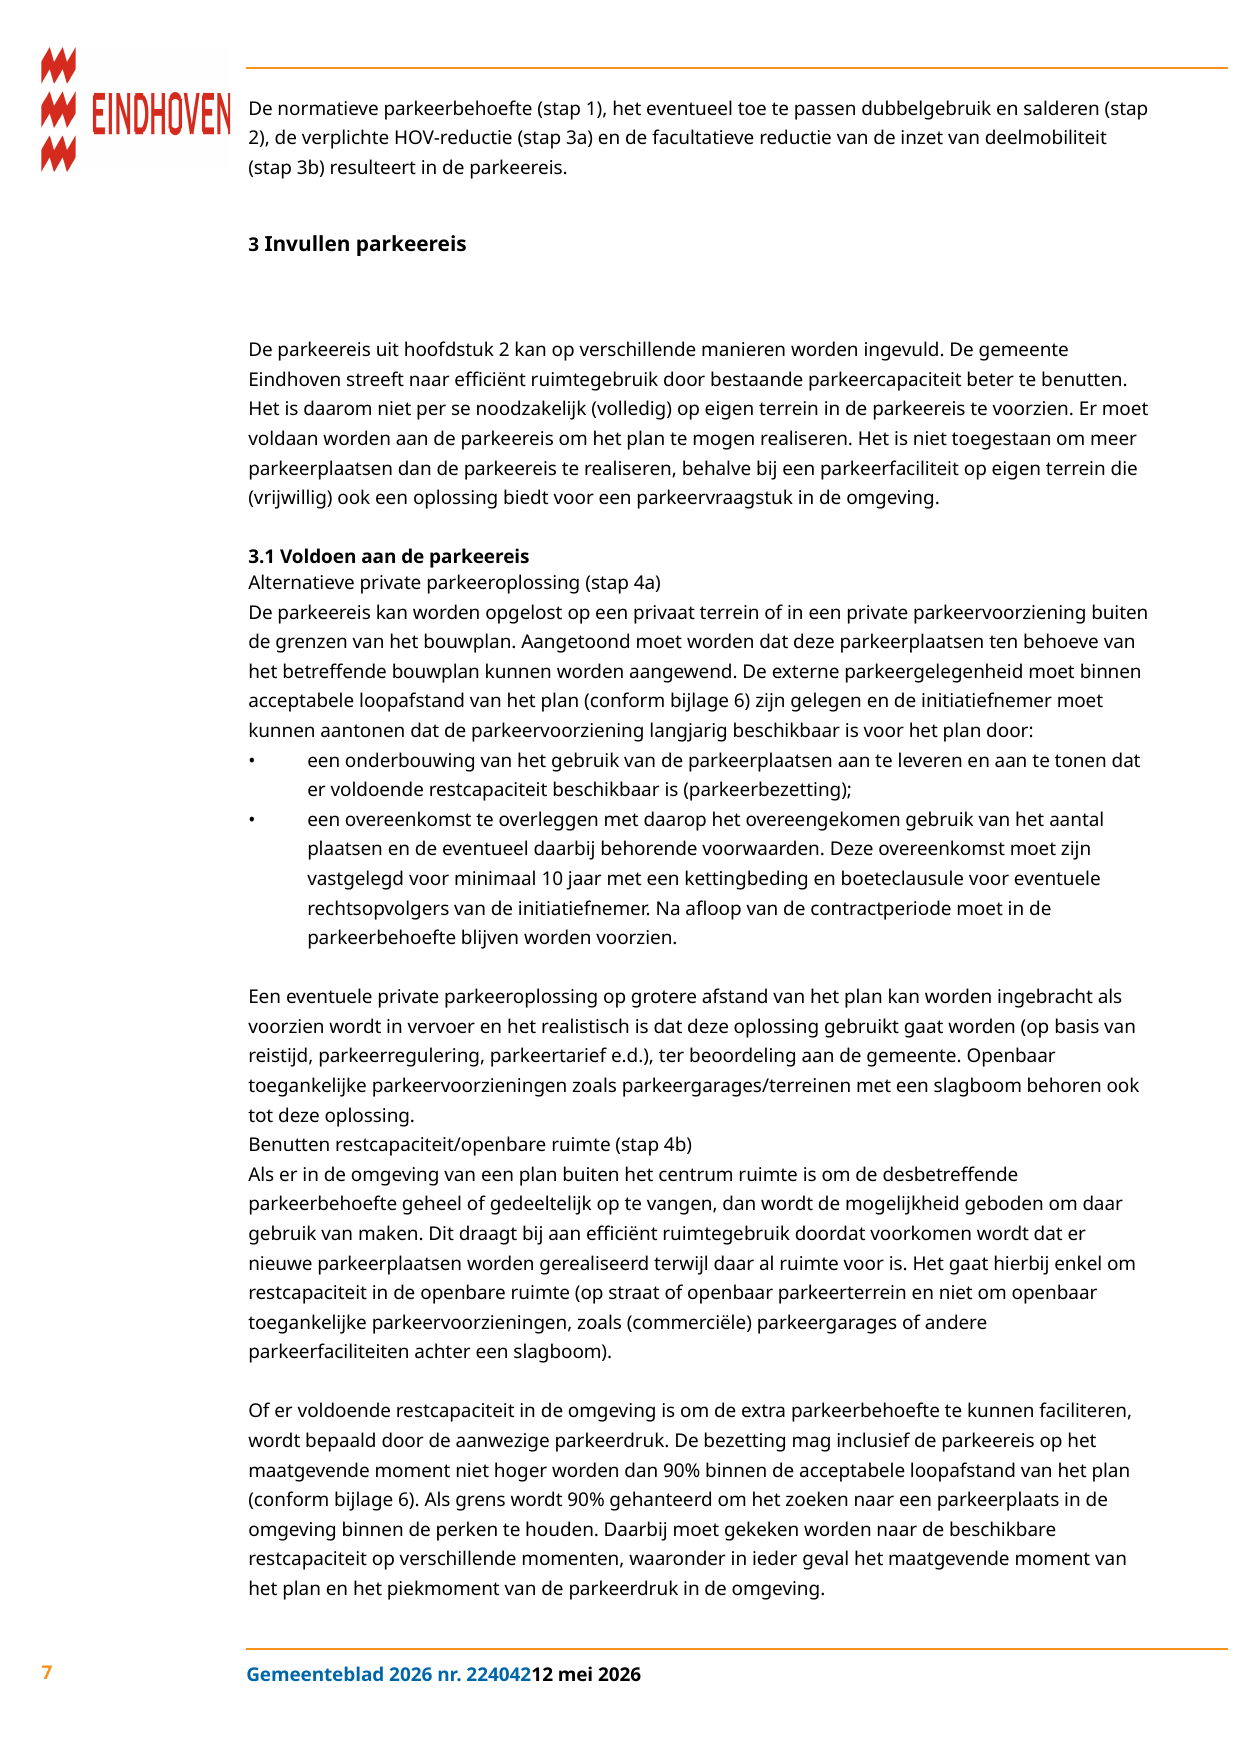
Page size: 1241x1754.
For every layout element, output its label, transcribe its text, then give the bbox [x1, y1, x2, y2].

text De parkeereis uit hoofdstuk 2 kan op verschillende manieren worden ingevuld. De gemeente Eindhoven streeft naar efficiënt ruimtegebruik door bestaande parkeercapaciteit beter te benutten. Het is daarom niet per se noodzakelijk (volledig) op eigen terrein in de parkeereis te voorzien. Er moet voldaan worden aan de parkeereis om het plan te mogen realiseren. Het is niet toegestaan om meer parkeerplaatsen dan de parkeereis te realiseren, behalve bij een parkeerfaciliteit op eigen terrein die (vrijwillig) ook een oplossing biedt voor een parkeervraagstuk in de omgeving. [248, 336, 1152, 510]
list een overeenkomst te overleggen met daarop het overeengekomen gebruik van het aantal plaatsen en de eventueel daarbij behorende voorwaarden. Deze overeenkomst moet zijn vastgelegd voor minimaal 10 jaar met een kettingbeding en boeteclausule voor eventuele rechtsopvolgers van de initiatiefnemer. Na afloop van de contractperiode moet in de parkeerbehoefte blijven worden voorzien. [248, 806, 1152, 950]
text 3.1 Voldoen aan de parkeereis [248, 543, 1152, 569]
picture [41, 47, 231, 172]
text Als er in de omgeving van een plan buiten het centrum ruimte is om de desbetreffende parkeerbehoefte geheel of gedeeltelijk op te vangen, dan wordt de mogelijkheid geboden om daar gebruik van maken. Dit draagt bij aan efficiënt ruimtegebruik doordat voorkomen wordt dat er nieuwe parkeerplaatsen worden gerealiseerd terwijl daar al ruimte voor is. Het gaat hierbij enkel om restcapaciteit in de openbare ruimte (op straat of openbaar parkeerterrein en niet om openbaar toegankelijke parkeervoorzieningen, zoals (commerciële) parkeergarages of andere parkeerfaciliteiten achter een slagboom). [248, 1161, 1152, 1364]
text Benutten restcapaciteit/openbare ruimte (stap 4b) [248, 1131, 1152, 1157]
text Een eventuele private parkeeroplossing op grotere afstand van het plan kan worden ingebracht als voorzien wordt in vervoer en het realistisch is dat deze oplossing gebruikt gaat worden (op basis van reistijd, parkeerregulering, parkeertarief e.d.), ter beoordeling aan de gemeente. Openbaar toegankelijke parkeervoorzieningen zoals parkeergarages/terreinen met een slagboom behoren ook tot deze oplossing. [248, 983, 1152, 1127]
text De normatieve parkeerbehoefte (stap 1), het eventueel toe te passen dubbelgebruik en salderen (stap 2), de verplichte HOV-reductie (stap 3a) en de facultatieve reductie van de inzet van deelmobiliteit (stap 3b) resulteert in de parkeereis. [248, 95, 1152, 180]
text Alternatieve private parkeeroplossing (stap 4a) [248, 569, 1152, 595]
text 3 Invullen parkeereis [248, 229, 1152, 258]
text Of er voldoende restcapaciteit in de omgeving is om de extra parkeerbehoefte te kunnen faciliteren, wordt bepaald door de aanwezige parkeerdruk. De bezetting mag inclusief de parkeereis op het maatgevende moment niet hoger worden dan 90% binnen de acceptabele loopafstand van het plan (conform bijlage 6). Als grens wordt 90% gehanteerd om het zoeken naar een parkeerplaats in de omgeving binnen de perken te houden. Daarbij moet gekeken worden naar de beschikbare restcapaciteit op verschillende momenten, waaronder in ieder geval het maatgevende moment van het plan en het piekmoment van de parkeerdruk in de omgeving. [248, 1398, 1152, 1601]
text De parkeereis kan worden opgelost op een privaat terrein of in een private parkeervoorziening buiten de grenzen van het bouwplan. Aangetoond moet worden dat deze parkeerplaatsen ten behoeve van het betreffende bouwplan kunnen worden aangewend. De externe parkeergelegenheid moet binnen acceptabele loopafstand van het plan (conform bijlage 6) zijn gelegen en de initiatiefnemer moet kunnen aantonen dat de parkeervoorziening langjarig beschikbaar is voor het plan door: [248, 599, 1152, 743]
list een onderbouwing van het gebruik van de parkeerplaatsen aan te leveren en aan te tonen dat er voldoende restcapaciteit beschikbaar is (parkeerbezetting); [248, 747, 1152, 802]
